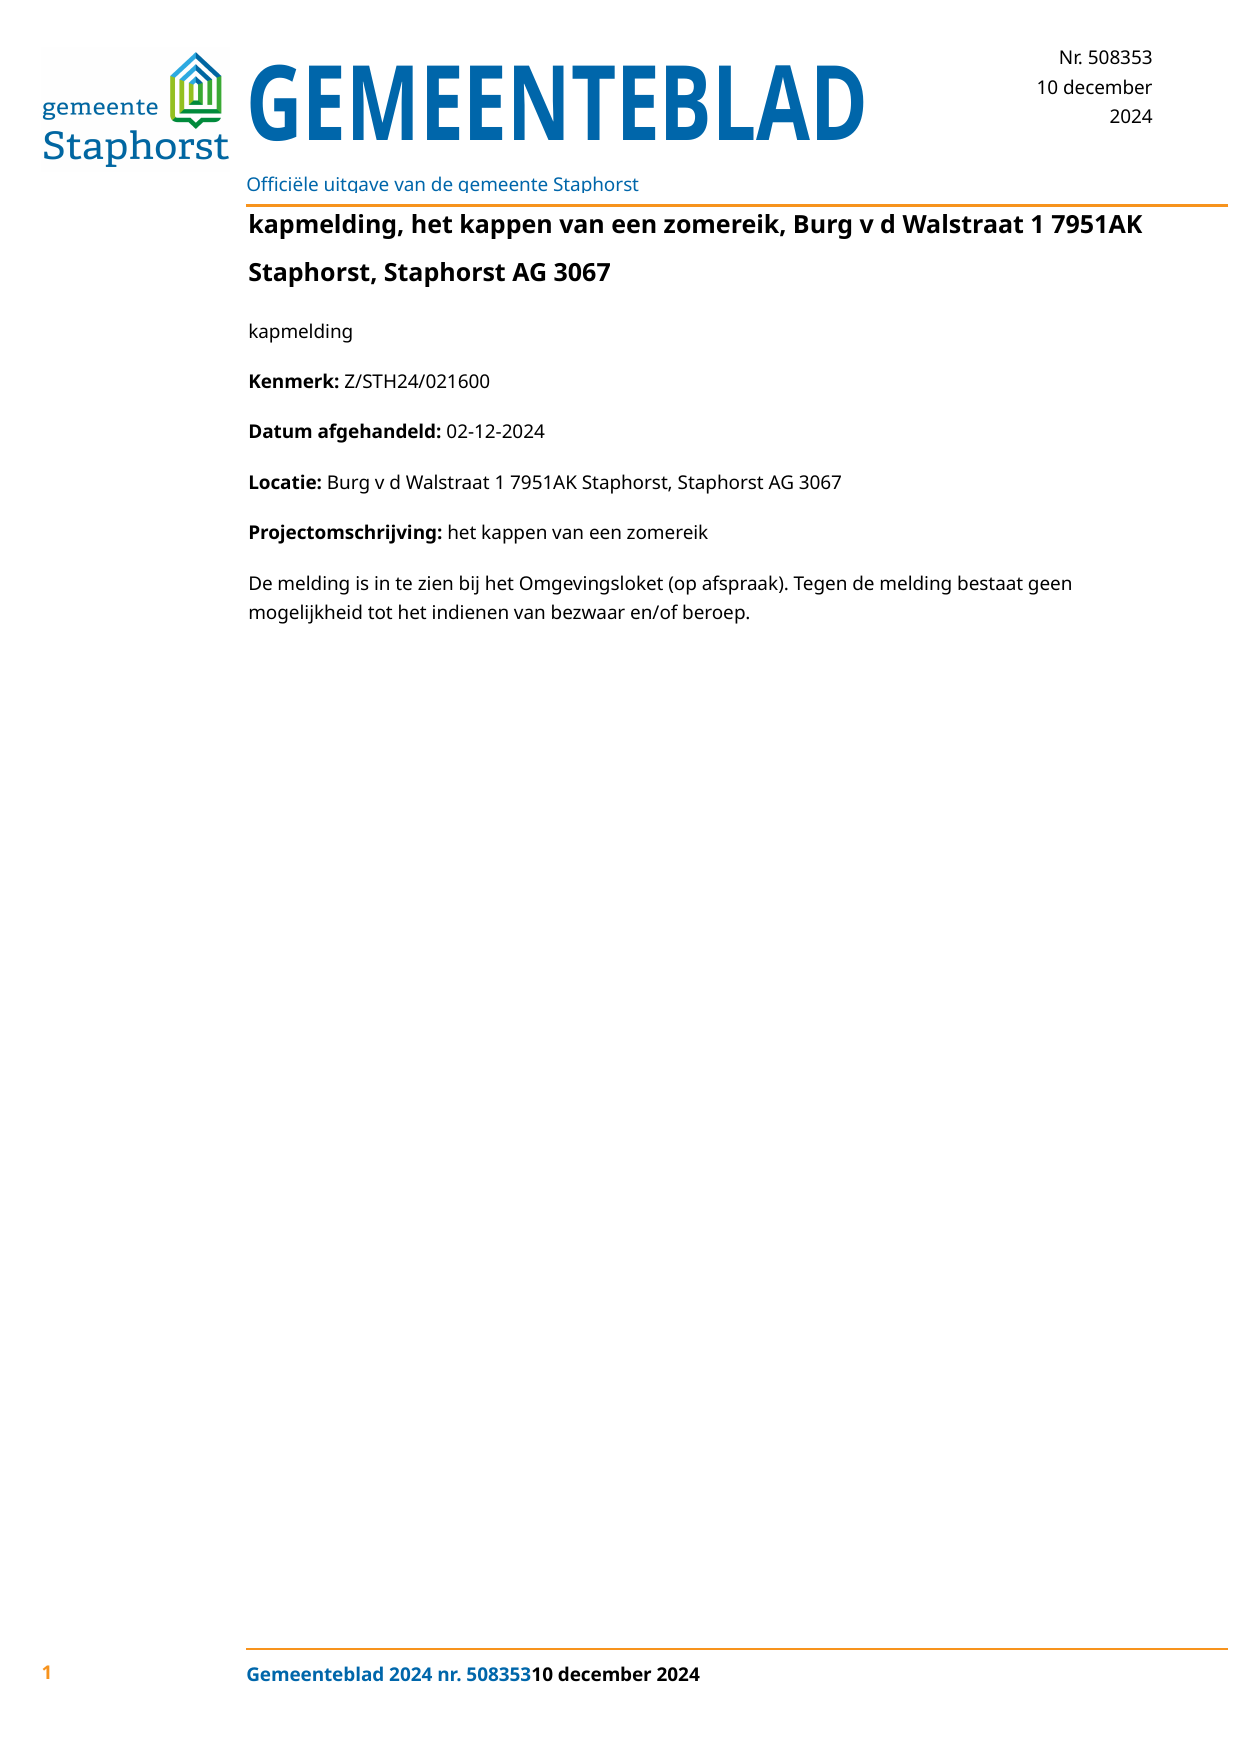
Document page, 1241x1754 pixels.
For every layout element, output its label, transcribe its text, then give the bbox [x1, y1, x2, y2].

text kapmelding, het kappen van een zomereik, Burg v d Walstraat 1 7951AK Staphorst, Staphorst AG 3067 [248, 207, 1152, 288]
text Projectomschrijving: het kappen van een zomereik [248, 519, 1152, 545]
text Datum afgehandeld: 02-12-2024 [248, 419, 1152, 444]
text kapmelding [248, 318, 1152, 344]
text Locatie: Burg v d Walstraat 1 7951AK Staphorst, Staphorst AG 3067 [248, 469, 1152, 495]
picture [41, 47, 231, 172]
text Kenmerk: Z/STH24/021600 [248, 368, 1152, 394]
text De melding is in te zien bij het Omgevingsloket (op afspraak). Tegen de melding bestaat geen mogelijkheid tot het indienen van bezwaar en/of beroep. [248, 570, 1152, 625]
